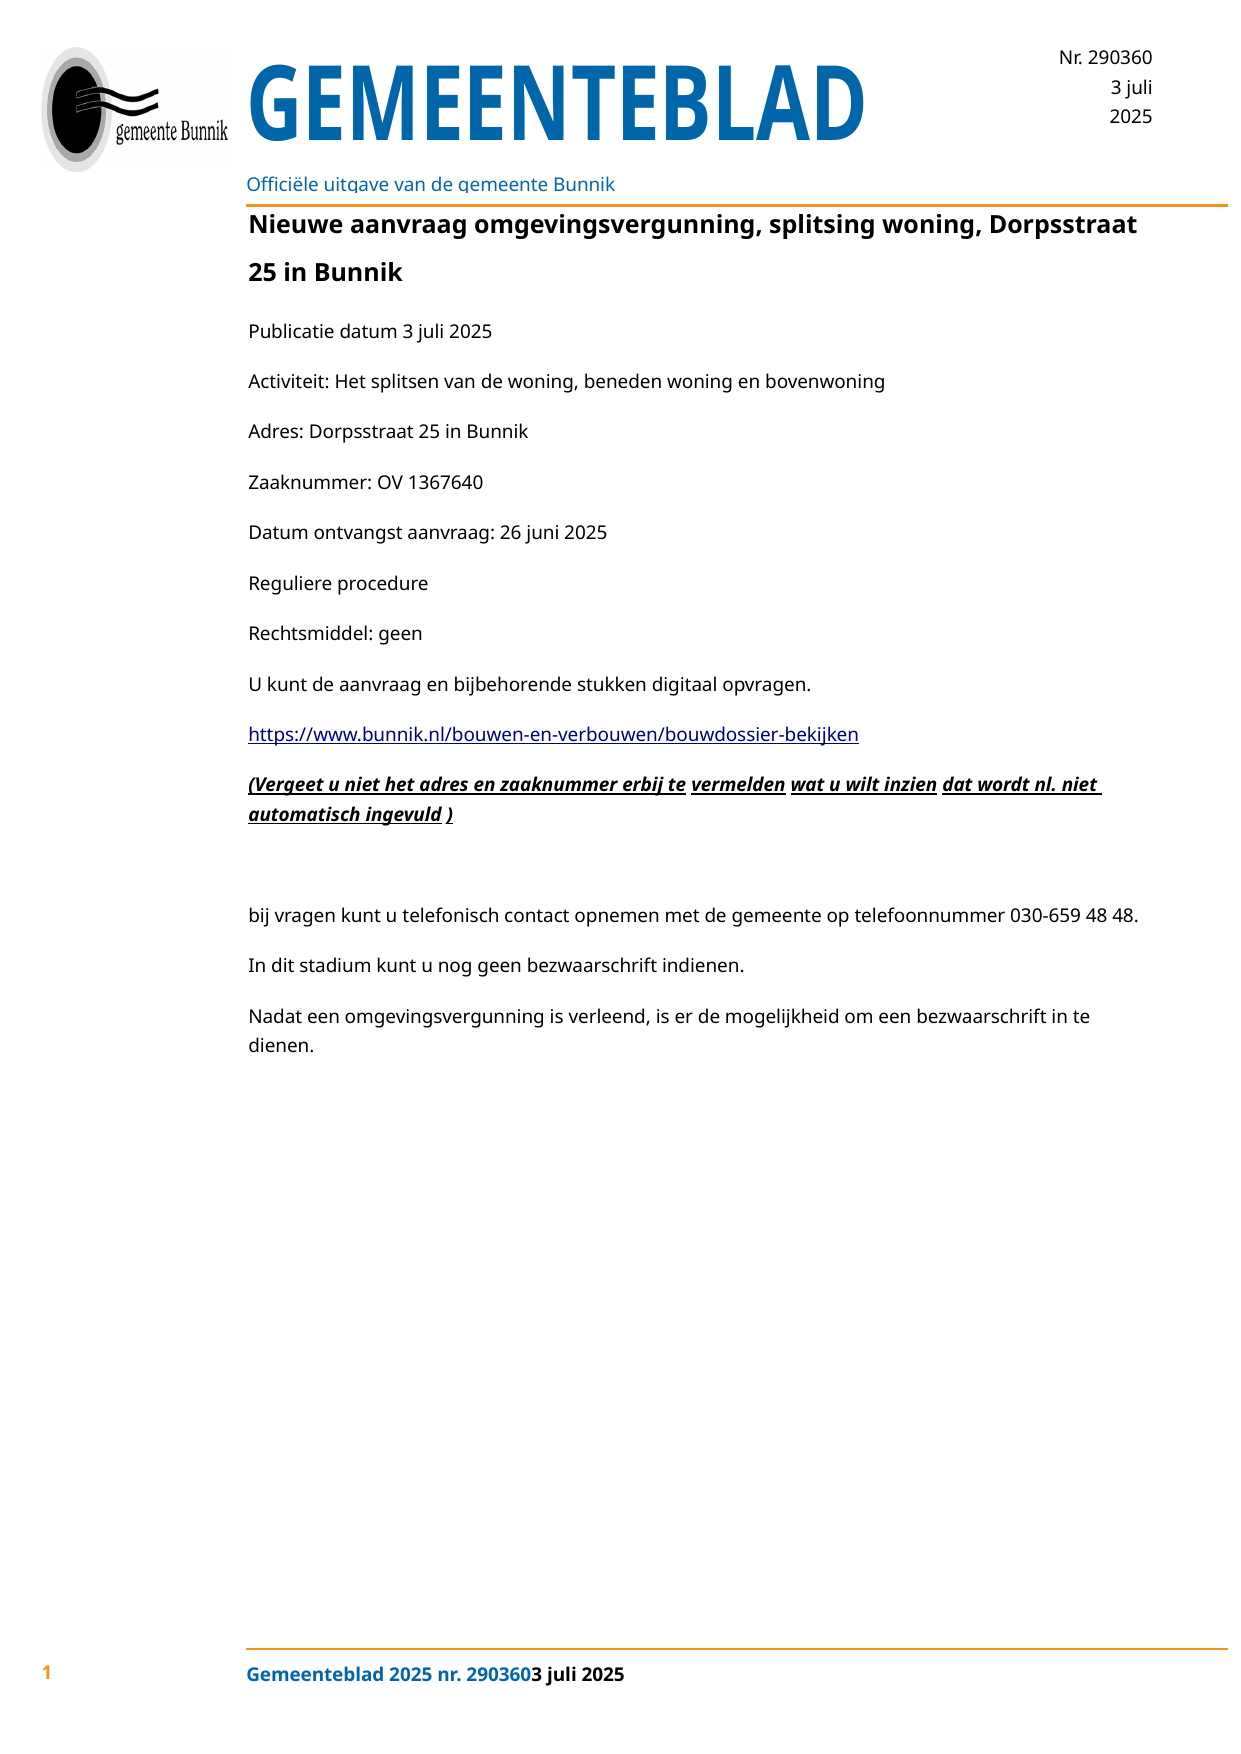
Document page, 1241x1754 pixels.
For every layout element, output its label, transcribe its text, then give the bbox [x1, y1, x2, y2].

text Nadat een omgevingsvergunning is verleend, is er de mogelijkheid om een bezwaarschrift in te dienen. [248, 1003, 1152, 1058]
text Zaaknummer: OV 1367640 [248, 469, 1152, 495]
text Publicatie datum 3 juli 2025 [248, 318, 1152, 344]
text U kunt de aanvraag en bijbehorende stukken digitaal opvragen. [248, 671, 1152, 697]
text Datum ontvangst aanvraag: 26 juni 2025 [248, 519, 1152, 545]
text Rechtsmiddel: geen [248, 620, 1152, 646]
text (Vergeet u niet het adres en zaaknummer erbij te vermelden wat u wilt inzien dat wordt nl. niet automatisch ingevuld ) [248, 772, 1152, 827]
picture [41, 47, 231, 172]
text Adres: Dorpsstraat 25 in Bunnik [248, 419, 1152, 444]
text Reguliere procedure [248, 570, 1152, 596]
text In dit stadium kunt u nog geen bezwaarschrift indienen. [248, 952, 1152, 978]
text Nieuwe aanvraag omgevingsvergunning, splitsing woning, Dorpsstraat 25 in Bunnik [248, 207, 1152, 288]
text https://www.bunnik.nl/bouwen-en-verbouwen/bouwdossier-bekijken [248, 721, 1152, 747]
text Activiteit: Het splitsen van de woning, beneden woning en bovenwoning [248, 368, 1152, 394]
text bij vragen kunt u telefonisch contact opnemen met de gemeente op telefoonnummer 030-659 48 48. [248, 902, 1152, 928]
